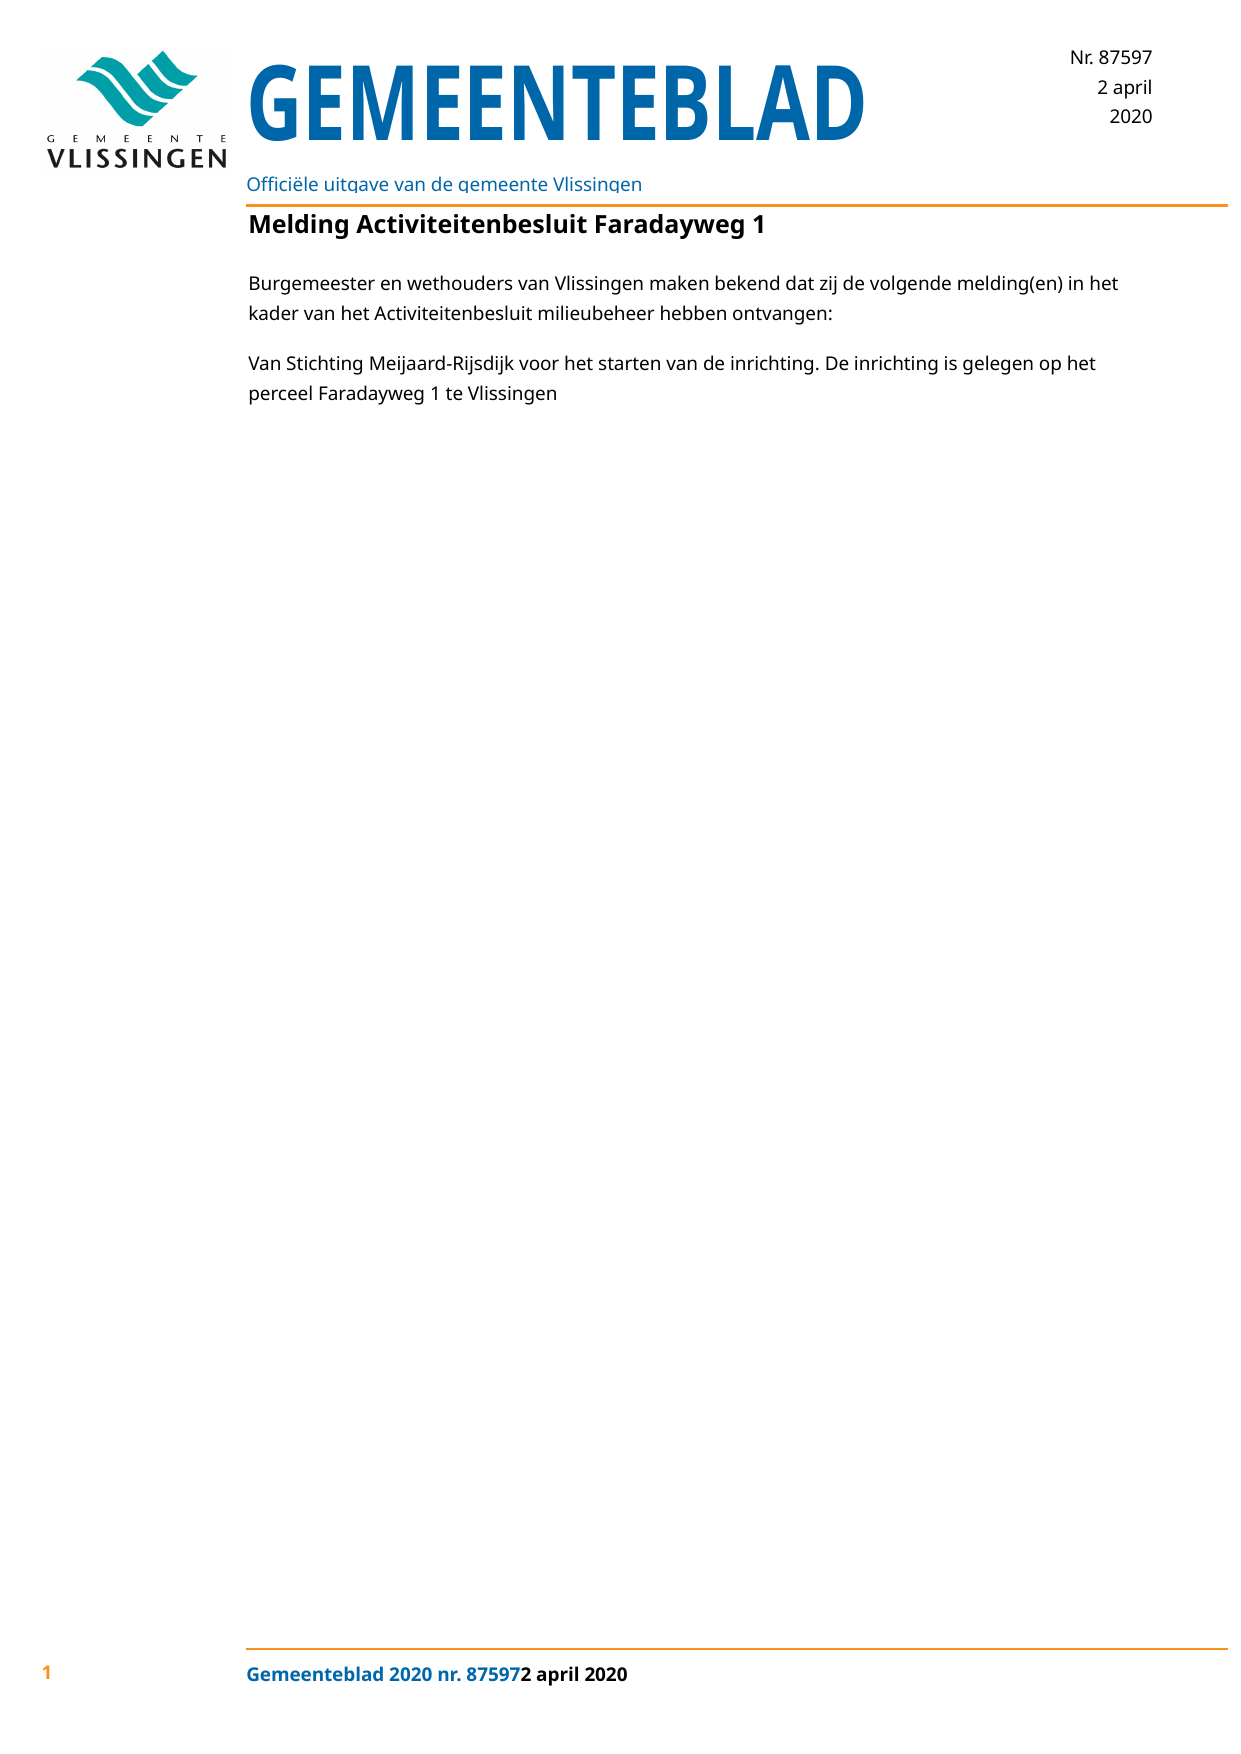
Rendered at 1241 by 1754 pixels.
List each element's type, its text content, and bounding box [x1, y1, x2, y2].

text Van Stichting Meijaard-Rijsdijk voor het starten van de inrichting. De inrichting is gelegen op het perceel Faradayweg 1 te Vlissingen [248, 350, 1152, 406]
text Burgemeester en wethouders van Vlissingen maken bekend dat zij de volgende melding(en) in het kader van het Activiteitenbesluit milieubeheer hebben ontvangen: [248, 270, 1152, 326]
picture [41, 47, 231, 172]
text Melding Activiteitenbesluit Faradayweg 1 [248, 207, 1152, 241]
